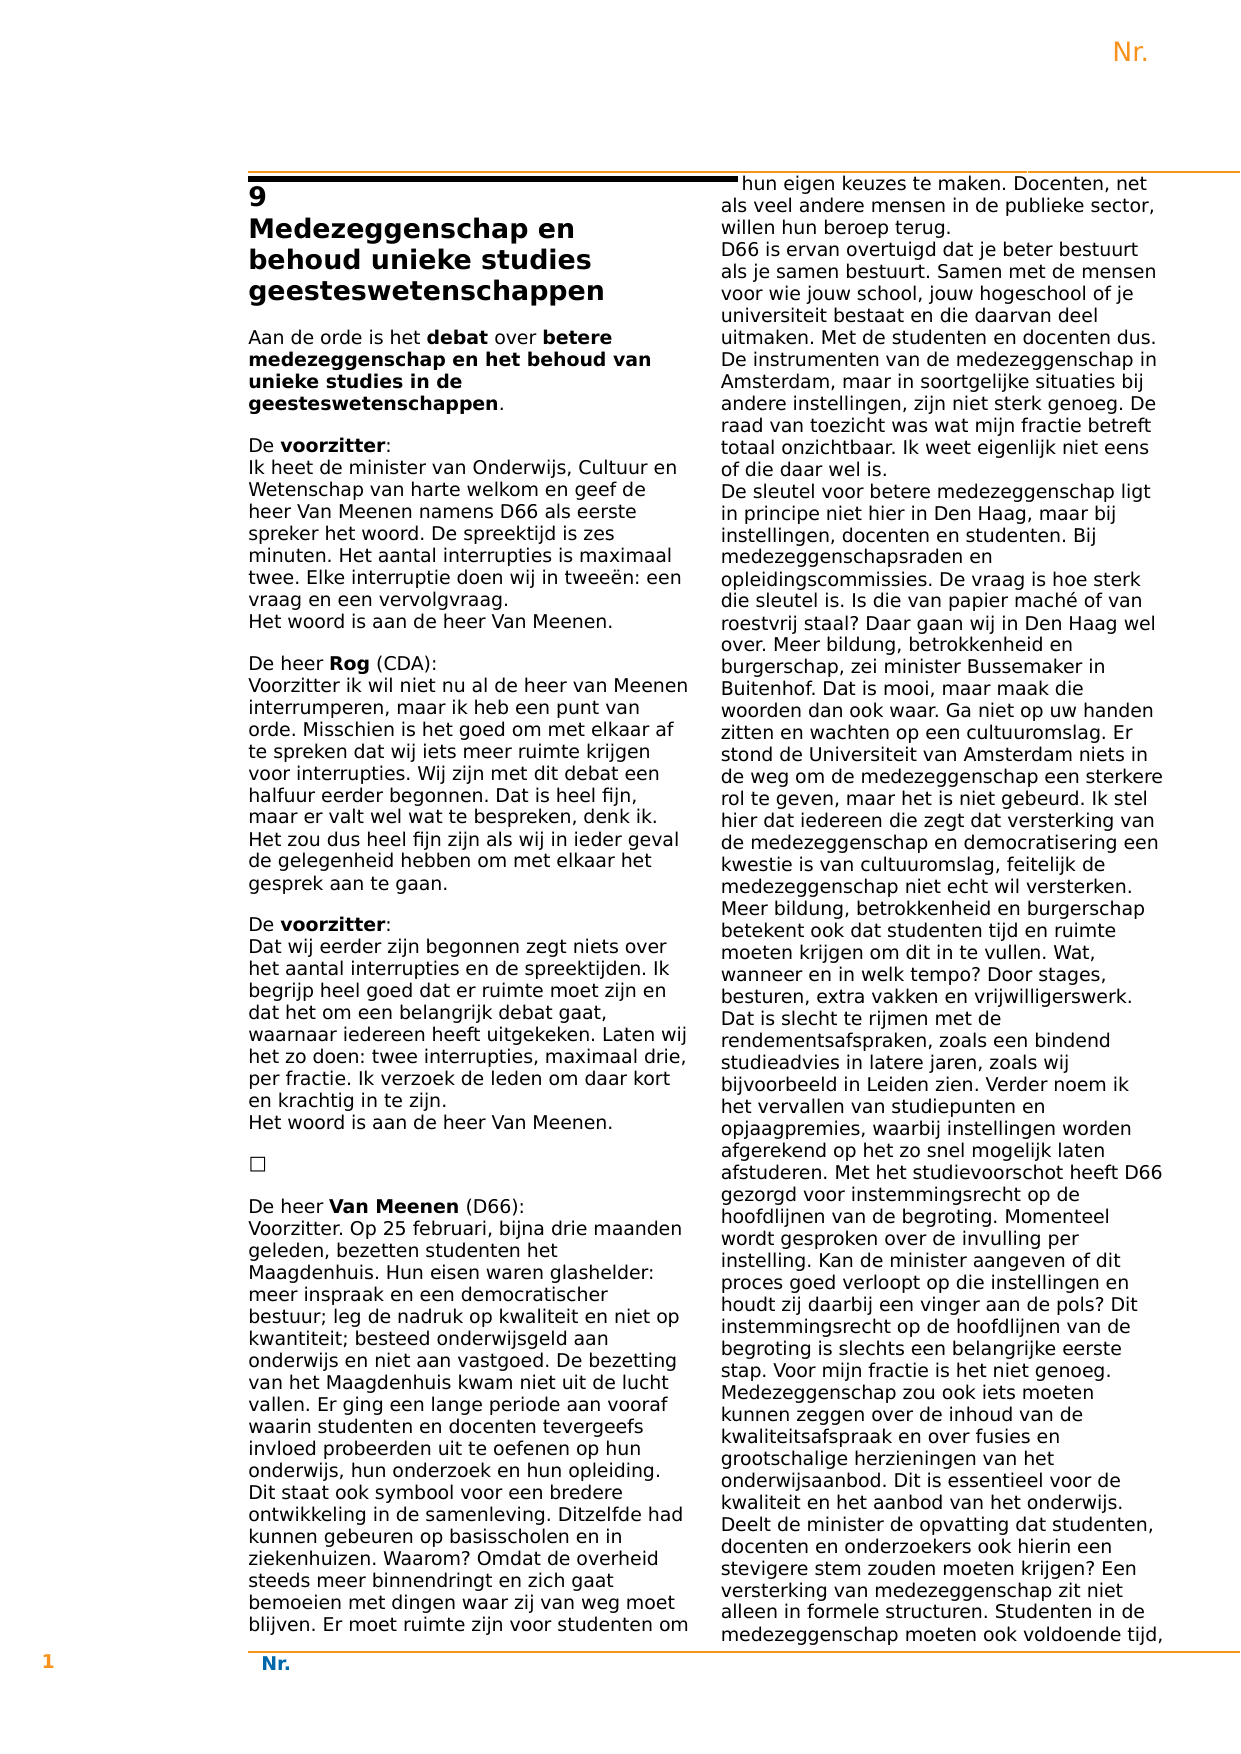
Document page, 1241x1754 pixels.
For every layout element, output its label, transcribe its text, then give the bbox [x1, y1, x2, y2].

text De heer Rog (CDA): [248, 653, 691, 674]
text Dat wij eerder zijn begonnen zegt niets over het aantal interrupties en de spreektijden. Ik begrijp heel goed dat er ruimte moet zijn en dat het om een belangrijk debat gaat, waarnaar iedereen heeft uitgekeken. Laten wij het zo doen: twee interrupties, maximaal drie, per fractie. Ik verzoek de leden om daar kort en krachtig in te zijn. [248, 936, 691, 1112]
text Dit staat ook symbool voor een bredere ontwikkeling in de samenleving. Ditzelfde had kunnen gebeuren op basisscholen en in ziekenhuizen. Waarom? Omdat de overheid steeds meer binnendringt en zich gaat bemoeien met dingen waar zij van weg moet blijven. Er moet ruimte zijn voor studenten om [248, 1482, 691, 1636]
text De heer Van Meenen (D66): [248, 1196, 691, 1218]
text hun eigen keuzes te maken. Docenten, net als veel andere mensen in de publieke sector, willen hun beroep terug. [721, 173, 1163, 239]
text Het woord is aan de heer Van Meenen. [248, 1112, 691, 1134]
text Het woord is aan de heer Van Meenen. [248, 611, 691, 633]
text De voorzitter: [248, 914, 691, 936]
text D66 is ervan overtuigd dat je beter bestuurt als je samen bestuurt. Samen met de mensen voor wie jouw school, jouw hogeschool of je universiteit bestaat en die daarvan deel uitmaken. Met de studenten en docenten dus. De instrumenten van de medezeggenschap in Amsterdam, maar in soortgelijke situaties bij andere instellingen, zijn niet sterk genoeg. De raad van toezicht was wat mijn fractie betreft totaal onzichtbaar. Ik weet eigenlijk niet eens of die daar wel is. [721, 239, 1163, 481]
text Ik heet de minister van Onderwijs, Cultuur en Wetenschap van harte welkom en geef de heer Van Meenen namens D66 als eerste spreker het woord. De spreektijd is zes minuten. Het aantal interrupties is maximaal twee. Elke interruptie doen wij in tweeën: een vraag en een vervolgvraag. [248, 457, 691, 611]
text Voorzitter ik wil niet nu al de heer van Meenen interrumperen, maar ik heb een punt van orde. Misschien is het goed om met elkaar af te spreken dat wij iets meer ruimte krijgen voor interrupties. Wij zijn met dit debat een halfuur eerder begonnen. Dat is heel fijn, maar er valt wel wat te bespreken, denk ik. Het zou dus heel fijn zijn als wij in ieder geval de gelegenheid hebben om met elkaar het gesprek aan te gaan. [248, 674, 691, 894]
title 9 Medezeggenschap en behoud unieke studies geesteswetenschappen [248, 182, 691, 307]
text Voorzitter. Op 25 februari, bijna drie maanden geleden, bezetten studenten het Maagdenhuis. Hun eisen waren glashelder: meer inspraak en een democratischer bestuur; leg de nadruk op kwaliteit en niet op kwantiteit; besteed onderwijsgeld aan onderwijs en niet aan vastgoed. De bezetting van het Maagdenhuis kwam niet uit de lucht vallen. Er ging een lange periode aan vooraf waarin studenten en docenten tevergeefs invloed probeerden uit te oefenen op hun onderwijs, hun onderzoek en hun opleiding. [248, 1218, 691, 1482]
text Aan de orde is het debat over betere medezeggenschap en het behoud van unieke studies in de geesteswetenschappen. [248, 327, 691, 415]
text ⬜ [248, 1154, 691, 1176]
text De sleutel voor betere medezeggenschap ligt in principe niet hier in Den Haag, maar bij instellingen, docenten en studenten. Bij medezeggenschapsraden en opleidingscommissies. De vraag is hoe sterk die sleutel is. Is die van papier maché of van roestvrij staal? Daar gaan wij in Den Haag wel over. Meer bildung, betrokkenheid en burgerschap, zei minister Bussemaker in Buitenhof. Dat is mooi, maar maak die woorden dan ook waar. Ga niet op uw handen zitten en wachten op een cultuuromslag. Er stond de Universiteit van Amsterdam niets in de weg om de medezeggenschap een sterkere rol te geven, maar het is niet gebeurd. Ik stel hier dat iedereen die zegt dat versterking van de medezeggenschap en democratisering een kwestie is van cultuuromslag, feitelijk de medezeggenschap niet echt wil versterken. [721, 481, 1163, 898]
text De voorzitter: [248, 435, 691, 457]
text Medezeggenschap zou ook iets moeten kunnen zeggen over de inhoud van de kwaliteitsafspraak en over fusies en grootschalige herzieningen van het onderwijsaanbod. Dit is essentieel voor de kwaliteit en het aanbod van het onderwijs. Deelt de minister de opvatting dat studenten, docenten en onderzoekers ook hierin een stevigere stem zouden moeten krijgen? Een versterking van medezeggenschap zit niet alleen in formele structuren. Studenten in de medezeggenschap moeten ook voldoende tijd, [721, 1382, 1163, 1645]
text Meer bildung, betrokkenheid en burgerschap betekent ook dat studenten tijd en ruimte moeten krijgen om dit in te vullen. Wat, wanneer en in welk tempo? Door stages, besturen, extra vakken en vrijwilligerswerk. Dat is slecht te rijmen met de rendementsafspraken, zoals een bindend studieadvies in latere jaren, zoals wij bijvoorbeeld in Leiden zien. Verder noem ik het vervallen van studiepunten en opjaagpremies, waarbij instellingen worden afgerekend op het zo snel mogelijk laten afstuderen. Met het studievoorschot heeft D66 gezorgd voor instemmingsrecht op de hoofdlijnen van de begroting. Momenteel wordt gesproken over de invulling per instelling. Kan de minister aangeven of dit proces goed verloopt op die instellingen en houdt zij daarbij een vinger aan de pols? Dit instemmingsrecht op de hoofdlijnen van de begroting is slechts een belangrijke eerste stap. Voor mijn fractie is het niet genoeg. [721, 898, 1163, 1382]
